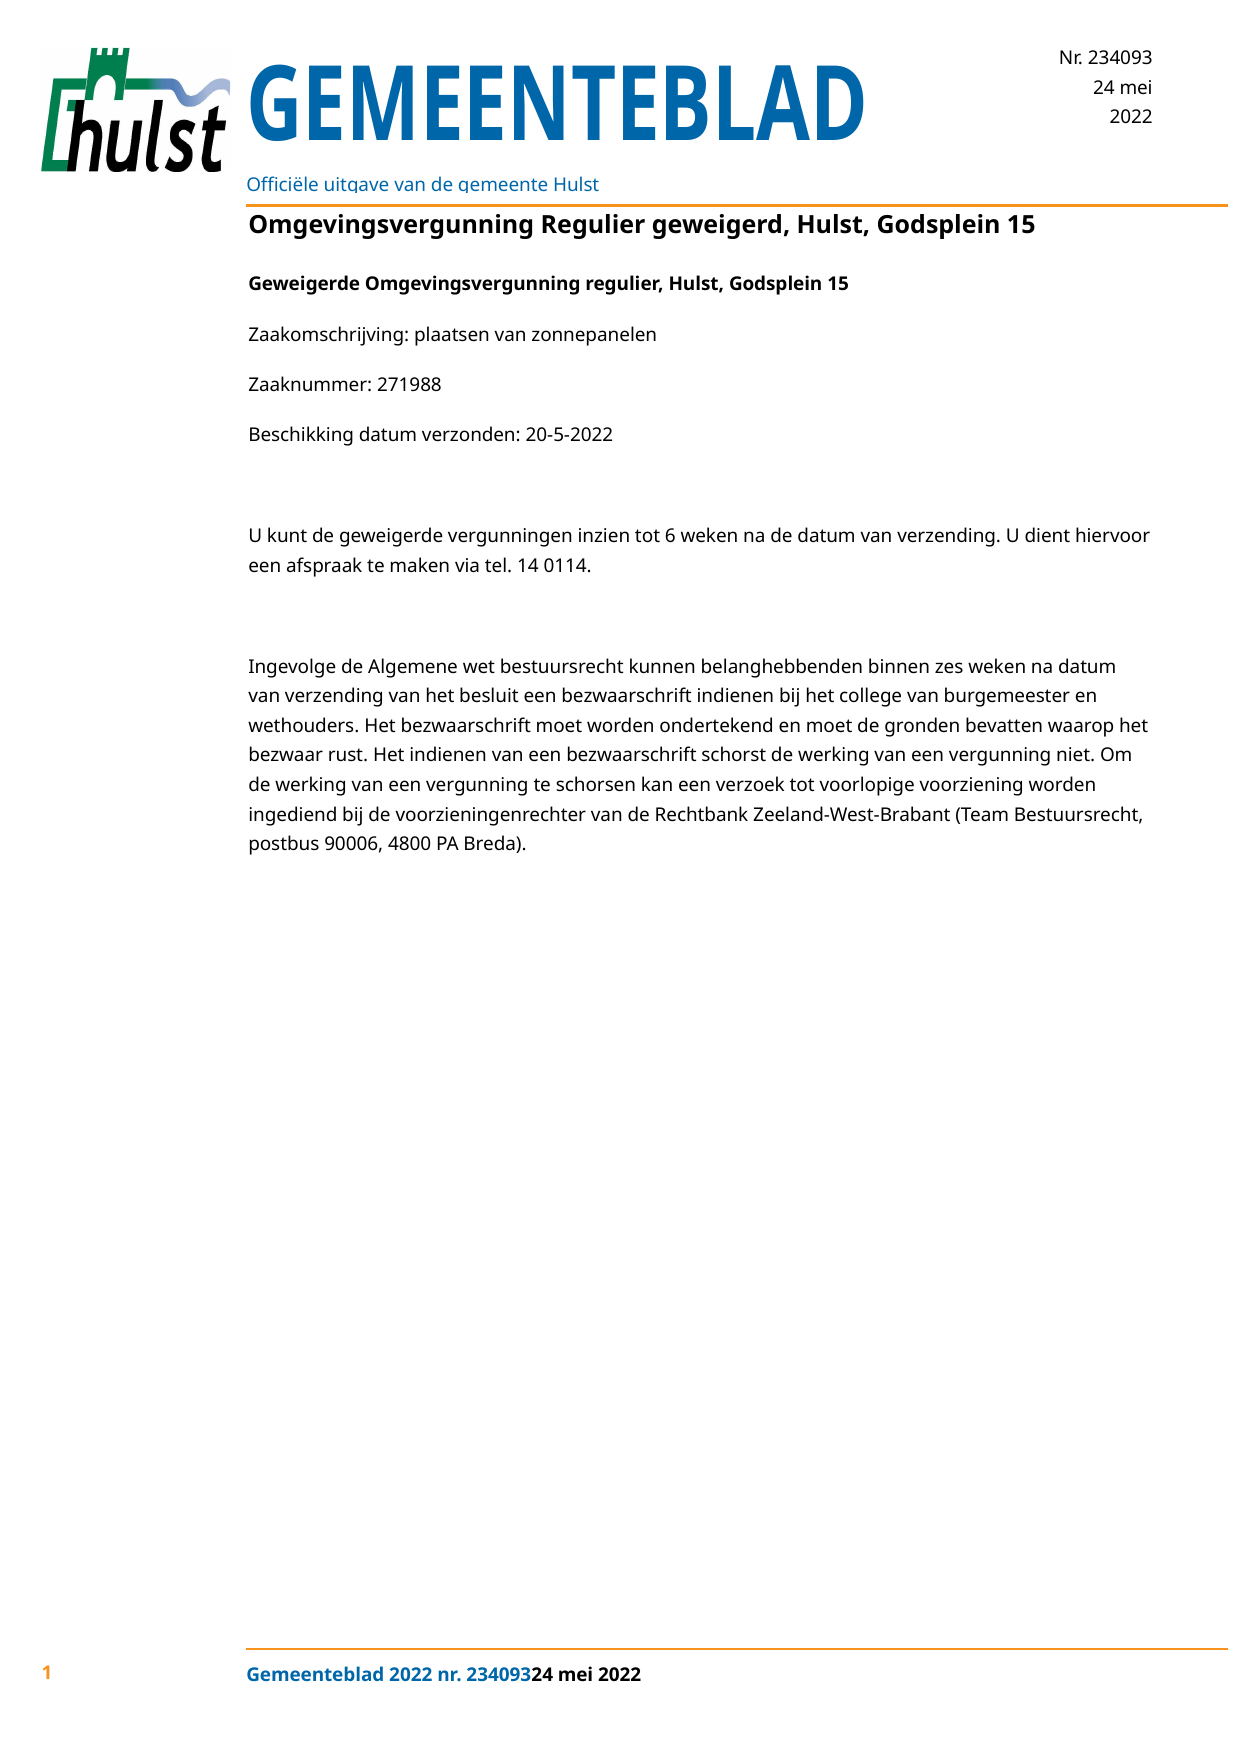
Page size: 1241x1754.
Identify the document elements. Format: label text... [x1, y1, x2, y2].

text Geweigerde Omgevingsvergunning regulier, Hulst, Godsplein 15 [248, 270, 1152, 296]
picture [41, 47, 231, 172]
text U kunt de geweigerde vergunningen inzien tot 6 weken na de datum van verzending. U dient hiervoor een afspraak te maken via tel. 14 0114. [248, 522, 1152, 578]
text Ingevolge de Algemene wet bestuursrecht kunnen belanghebbenden binnen zes weken na datum van verzending van het besluit een bezwaarschrift indienen bij het college van burgemeester en wethouders. Het bezwaarschrift moet worden ondertekend en moet de gronden bevatten waarop het bezwaar rust. Het indienen van een bezwaarschrift schorst de werking van een vergunning niet. Om de werking van een vergunning te schorsen kan een verzoek tot voorlopige voorziening worden ingediend bij de voorzieningenrechter van de Rechtbank Zeeland-West-Brabant (Team Bestuursrecht, postbus 90006, 4800 PA Breda). [248, 653, 1152, 856]
text Zaaknummer: 271988 [248, 371, 1152, 397]
text Zaakomschrijving: plaatsen van zonnepanelen [248, 321, 1152, 346]
text Omgevingsvergunning Regulier geweigerd, Hulst, Godsplein 15 [248, 207, 1152, 241]
text Beschikking datum verzonden: 20-5-2022 [248, 422, 1152, 447]
